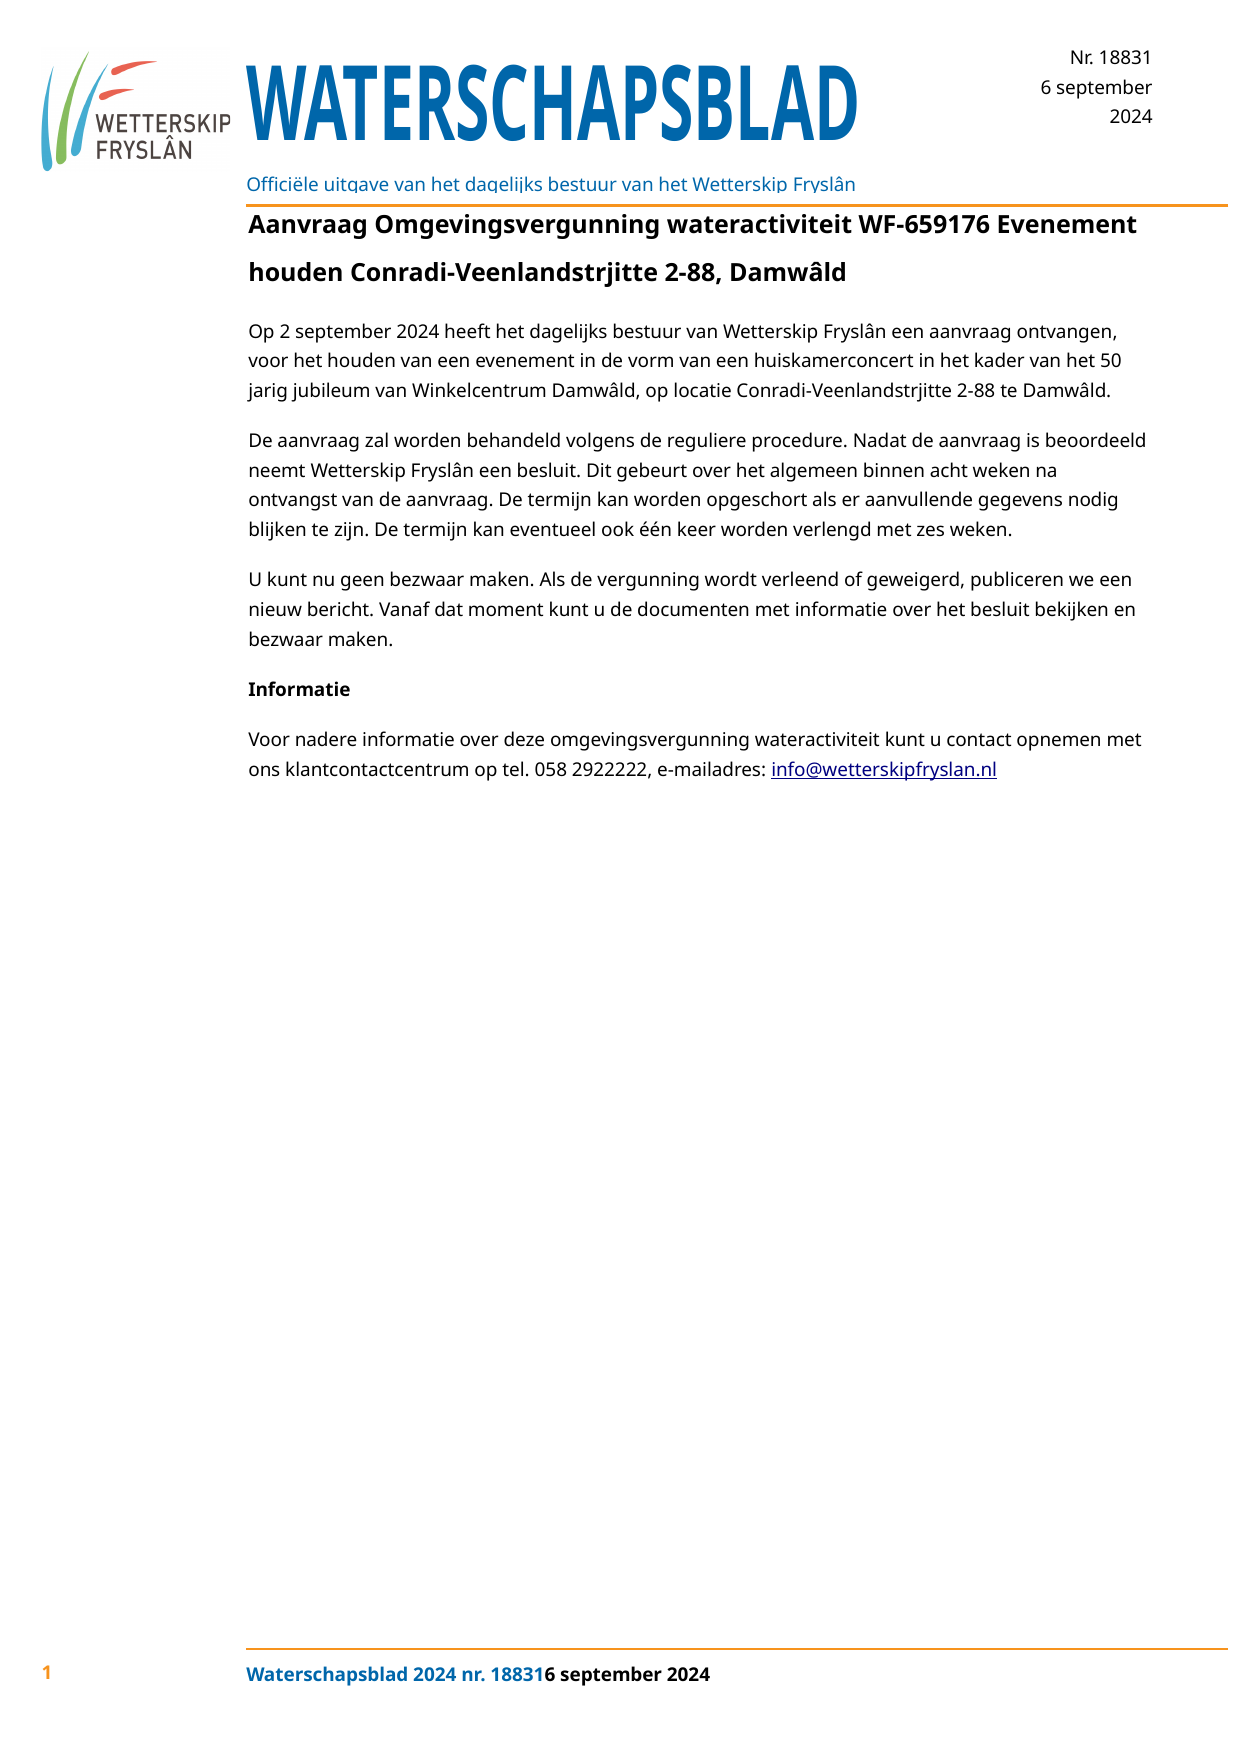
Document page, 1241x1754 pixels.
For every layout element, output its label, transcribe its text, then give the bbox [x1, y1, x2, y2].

text De aanvraag zal worden behandeld volgens de reguliere procedure. Nadat de aanvraag is beoordeeld neemt Wetterskip Fryslân een besluit. Dit gebeurt over het algemeen binnen acht weken na ontvangst van de aanvraag. De termijn kan worden opgeschort als er aanvullende gegevens nodig blijken te zijn. De termijn kan eventueel ook één keer worden verlengd met zes weken. [248, 427, 1152, 542]
text Informatie [248, 676, 1152, 702]
picture [41, 47, 231, 172]
text Aanvraag Omgevingsvergunning wateractiviteit WF-659176 Evenement houden Conradi-Veenlandstrjitte 2-88, Damwâld [248, 207, 1152, 288]
text U kunt nu geen bezwaar maken. Als de vergunning wordt verleend of geweigerd, publiceren we een nieuw bericht. Vanaf dat moment kunt u de documenten met informatie over het besluit bekijken en bezwaar maken. [248, 567, 1152, 652]
text Voor nadere informatie over deze omgevingsvergunning wateractiviteit kunt u contact opnemen met ons klantcontactcentrum op tel. 058 2922222, e-mailadres: info@wetterskipfryslan.nl [248, 727, 1152, 782]
text Op 2 september 2024 heeft het dagelijks bestuur van Wetterskip Fryslân een aanvraag ontvangen, voor het houden van een evenement in de vorm van een huiskamerconcert in het kader van het 50 jarig jubileum van Winkelcentrum Damwâld, op locatie Conradi-Veenlandstrjitte 2-88 te Damwâld. [248, 318, 1152, 403]
